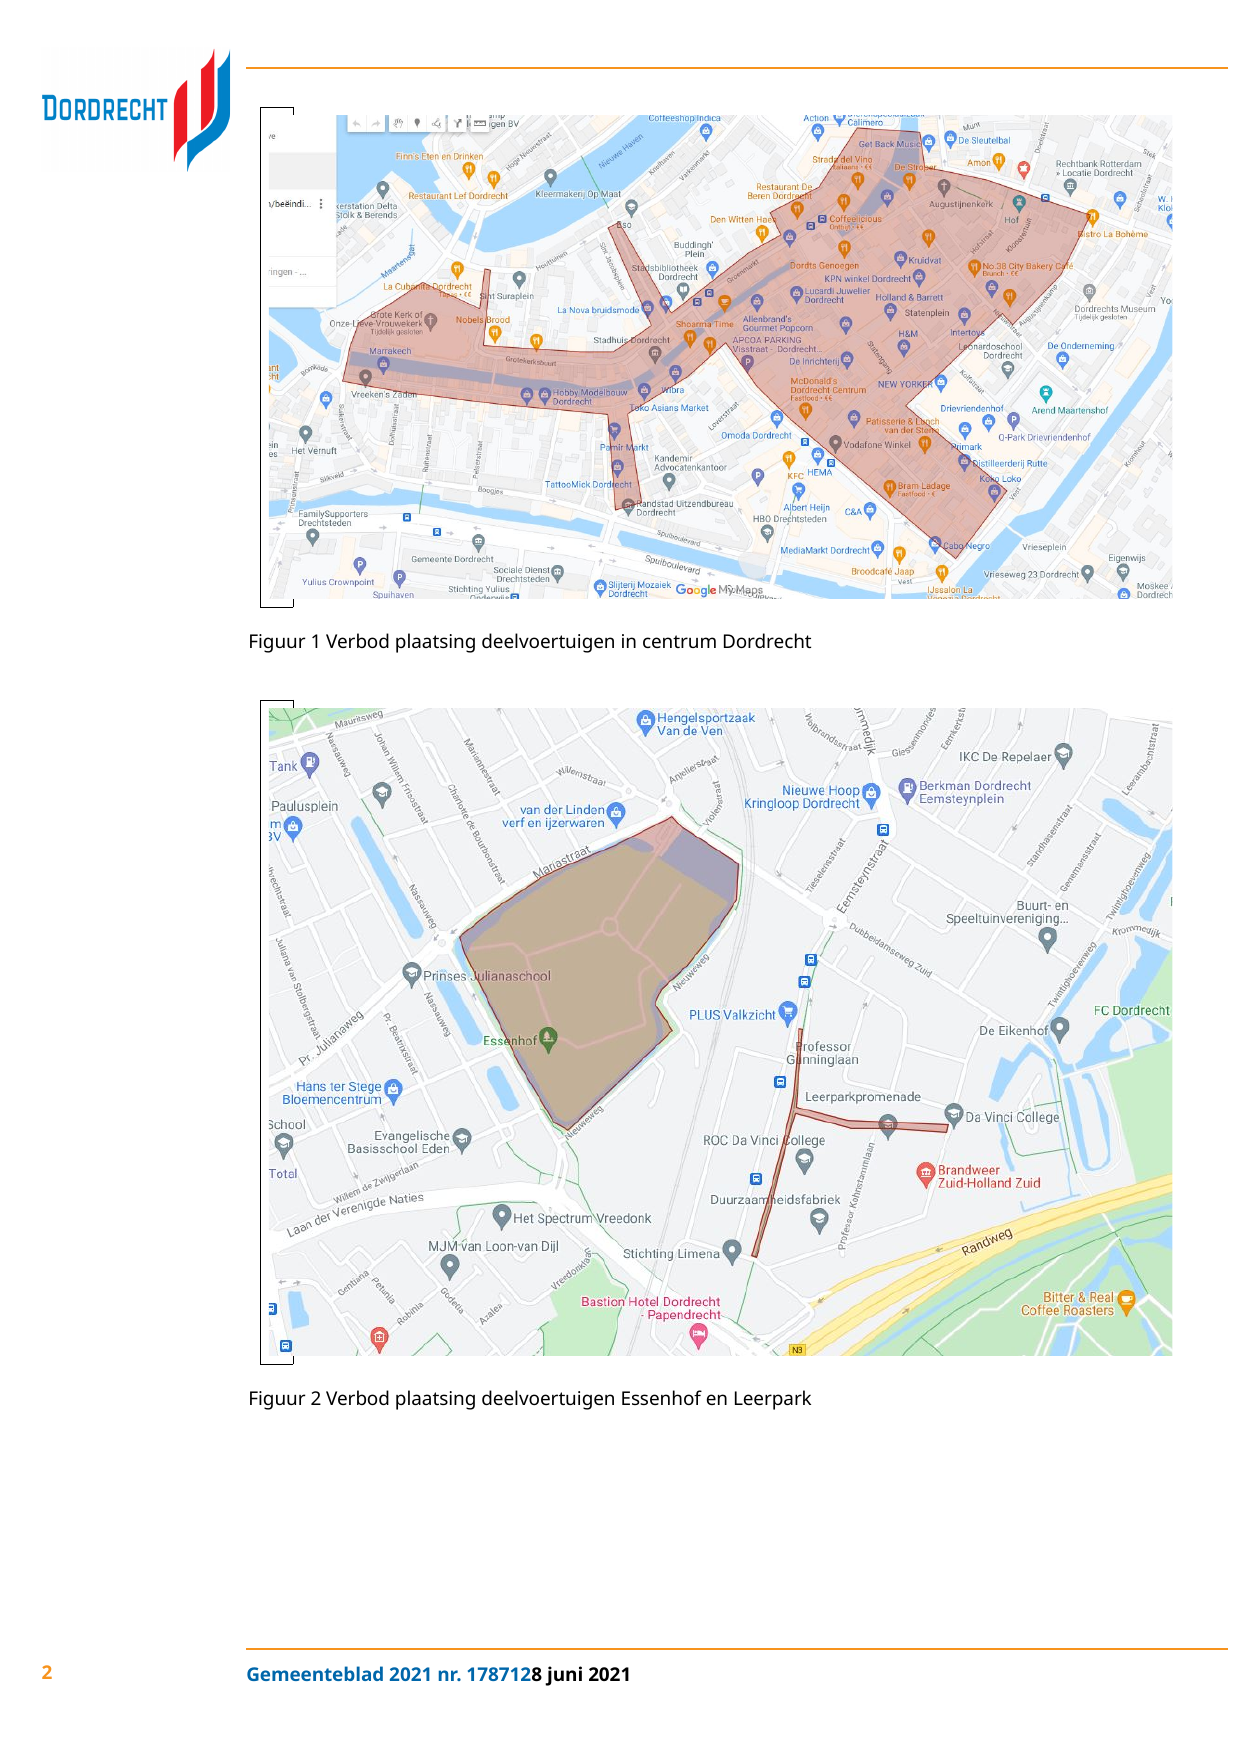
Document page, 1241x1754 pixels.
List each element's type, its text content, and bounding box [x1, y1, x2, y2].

picture [268, 115, 1173, 599]
picture [41, 47, 231, 172]
picture [268, 708, 1173, 1356]
text Figuur 2 Verbod plaatsing deelvoertuigen Essenhof en Leerpark [248, 1385, 1152, 1411]
text Figuur 1 Verbod plaatsing deelvoertuigen in centrum Dordrecht [248, 628, 1152, 654]
